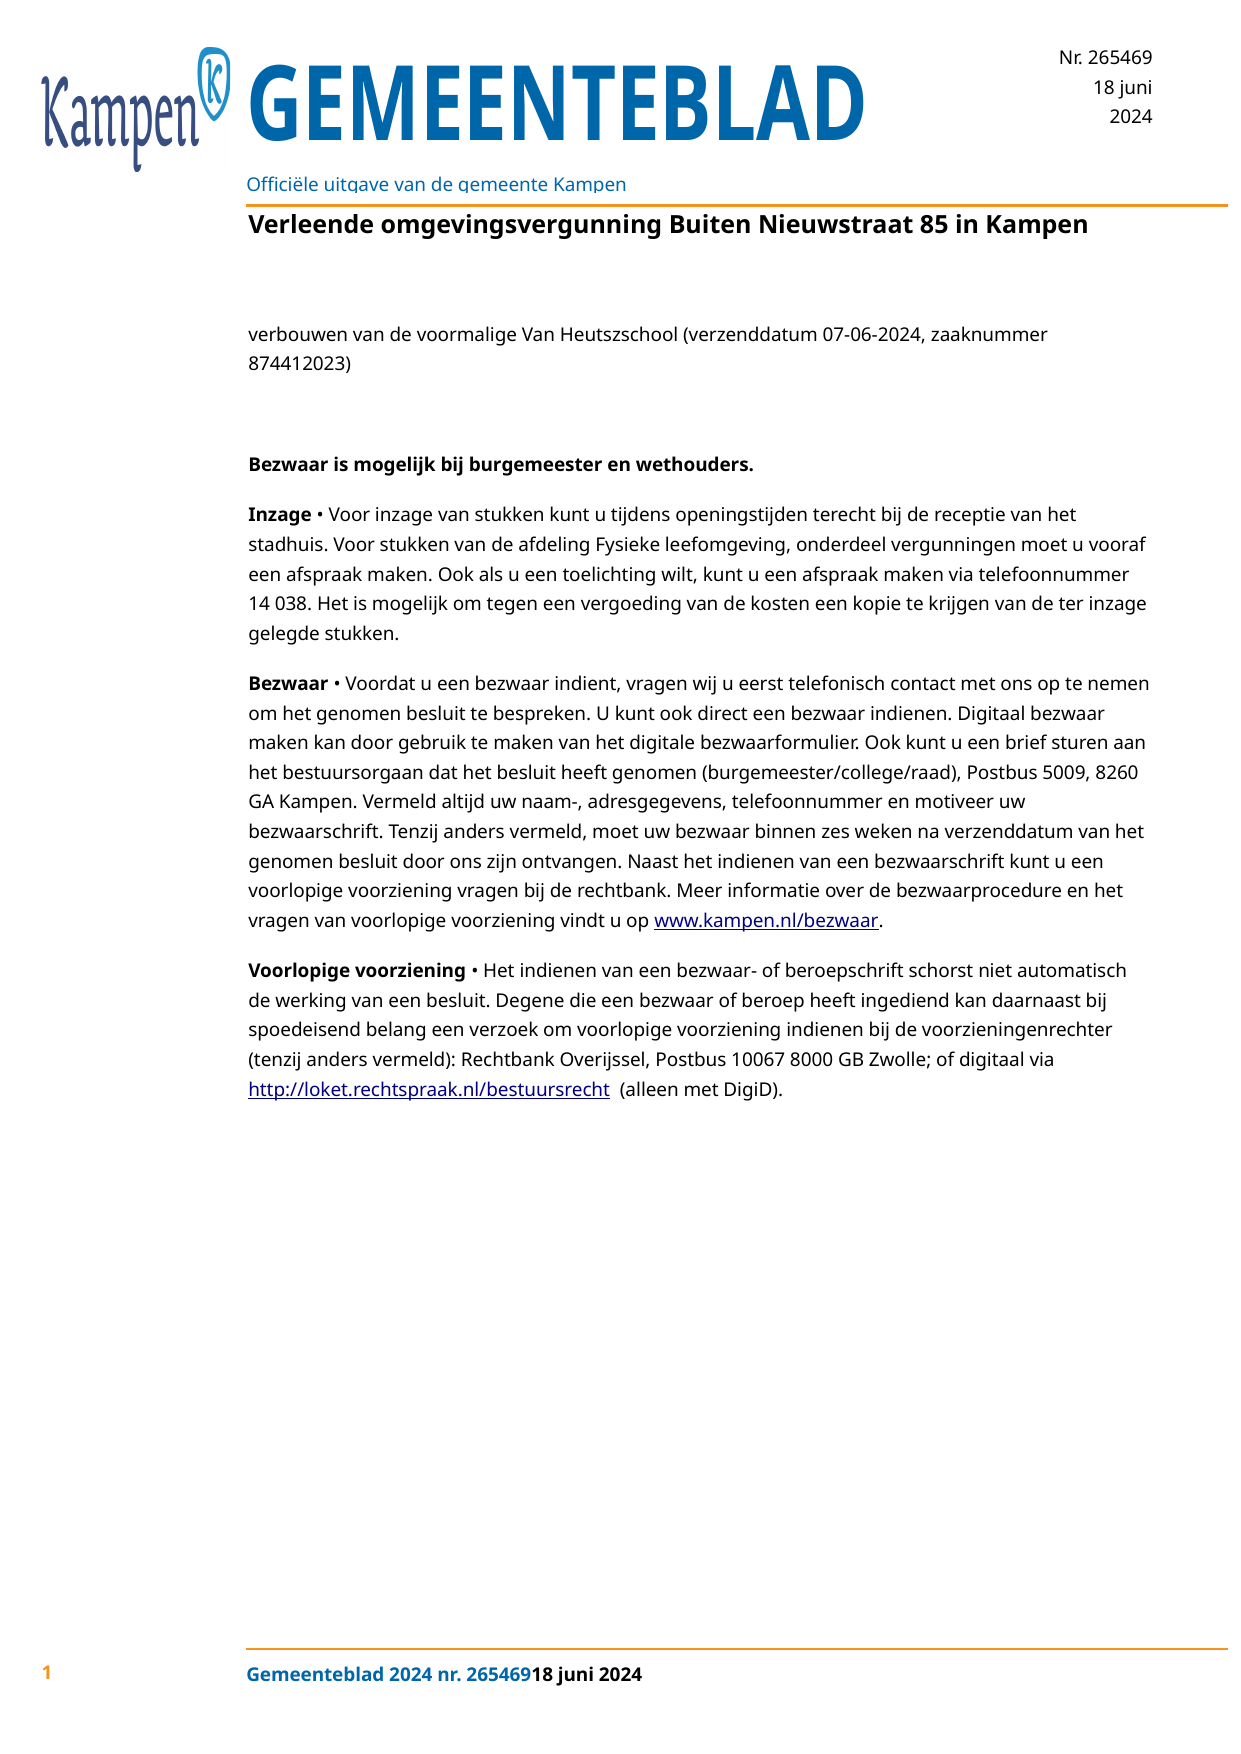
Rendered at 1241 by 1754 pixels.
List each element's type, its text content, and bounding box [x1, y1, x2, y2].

text verbouwen van de voormalige Van Heutszschool (verzenddatum 07-06-2024, zaaknummer 874412023) [248, 321, 1152, 376]
text Voorlopige voorziening • Het indienen van een bezwaar- of beroepschrift schorst niet automatisch de werking van een besluit. Degene die een bezwaar of beroep heeft ingediend kan daarnaast bij spoedeisend belang een verzoek om voorlopige voorziening indienen bij de voorzieningenrechter (tenzij anders vermeld): Rechtbank Overijssel, Postbus 10067 8000 GB Zwolle; of digitaal via http://loket.rechtspraak.nl/bestuursrecht (alleen met DigiD). [248, 957, 1152, 1101]
text Inzage • Voor inzage van stukken kunt u tijdens openingstijden terecht bij de receptie van het stadhuis. Voor stukken van de afdeling Fysieke leefomgeving, onderdeel vergunningen moet u vooraf een afspraak maken. Ook als u een toelichting wilt, kunt u een afspraak maken via telefoonnummer 14 038. Het is mogelijk om tegen een vergoeding van de kosten een kopie te krijgen van de ter inzage gelegde stukken. [248, 502, 1152, 646]
text Verleende omgevingsvergunning Buiten Nieuwstraat 85 in Kampen [248, 207, 1152, 241]
text Bezwaar • Voordat u een bezwaar indient, vragen wij u eerst telefonisch contact met ons op te nemen om het genomen besluit te bespreken. U kunt ook direct een bezwaar indienen. Digitaal bezwaar maken kan door gebruik te maken van het digitale bezwaarformulier. Ook kunt u een brief sturen aan het bestuursorgaan dat het besluit heeft genomen (burgemeester/college/raad), Postbus 5009, 8260 GA Kampen. Vermeld altijd uw naam-, adresgegevens, telefoonnummer en motiveer uw bezwaarschrift. Tenzij anders vermeld, moet uw bezwaar binnen zes weken na verzenddatum van het genomen besluit door ons zijn ontvangen. Naast het indienen van een bezwaarschrift kunt u een voorlopige voorziening vragen bij de rechtbank. Meer informatie over de bezwaarprocedure en het vragen van voorlopige voorziening vindt u op www.kampen.nl/bezwaar. [248, 670, 1152, 933]
text Bezwaar is mogelijk bij burgemeester en wethouders. [248, 451, 1152, 477]
picture [41, 47, 231, 172]
